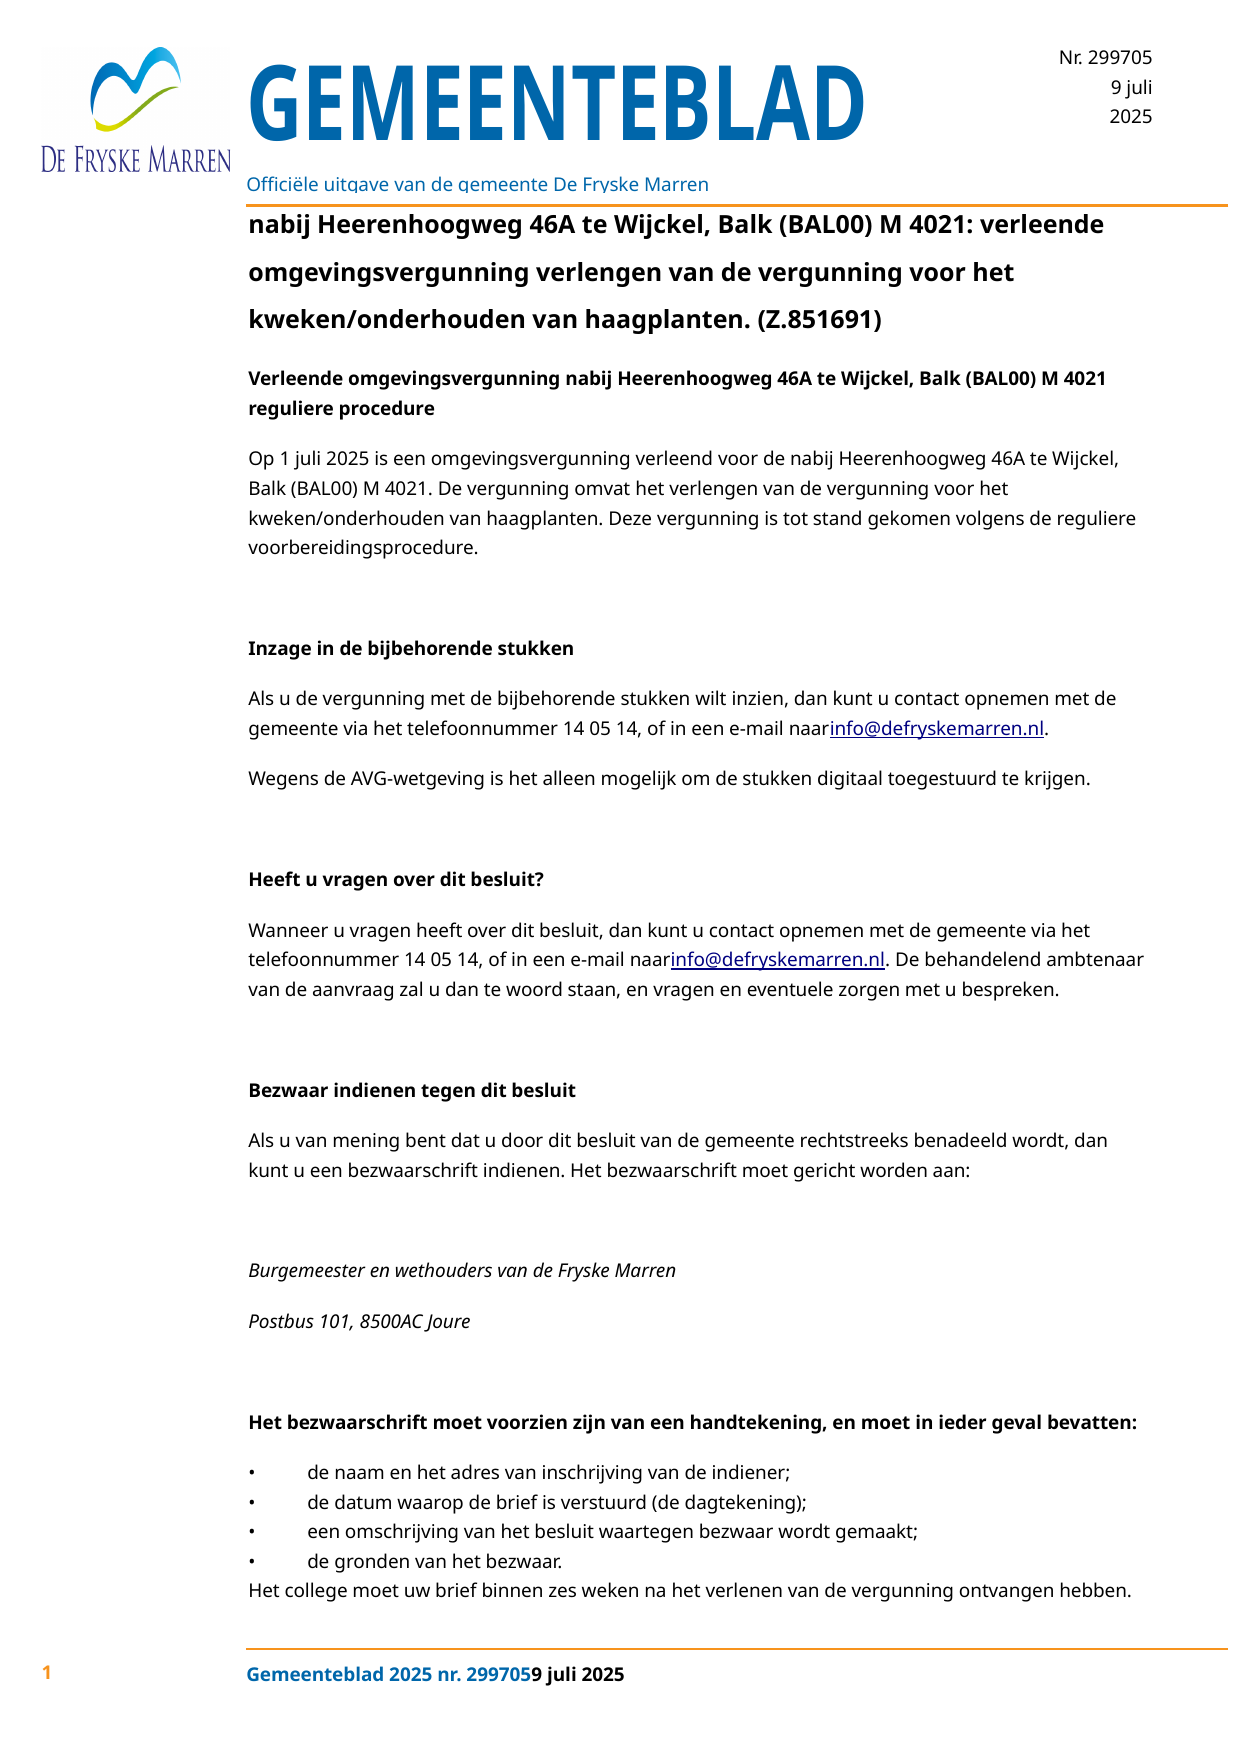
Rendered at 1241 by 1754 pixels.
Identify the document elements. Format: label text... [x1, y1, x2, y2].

list een omschrijving van het besluit waartegen bezwaar wordt gemaakt; [248, 1518, 1152, 1544]
list de gronden van het bezwaar. [248, 1548, 1152, 1574]
text Heeft u vragen over dit besluit? [248, 866, 1152, 892]
text Het college moet uw brief binnen zes weken na het verlenen van de vergunning ontvangen hebben. [248, 1578, 1152, 1603]
text Als u van mening bent dat u door dit besluit van de gemeente rechtstreeks benadeeld wordt, dan kunt u een bezwaarschrift indienen. Het bezwaarschrift moet gericht worden aan: [248, 1127, 1152, 1182]
text Postbus 101, 8500AC Joure [248, 1308, 1152, 1334]
text Inzage in de bijbehorende stukken [248, 635, 1152, 661]
text Het bezwaarschrift moet voorzien zijn van een handtekening, en moet in ieder geval bevatten: [248, 1409, 1152, 1434]
picture [41, 47, 231, 172]
text Als u de vergunning met de bijbehorende stukken wilt inzien, dan kunt u contact opnemen met de gemeente via het telefoonnummer 14 05 14, of in een e-mail naarinfo@defryskemarren.nl. [248, 686, 1152, 741]
text nabij Heerenhoogweg 46A te Wijckel, Balk (BAL00) M 4021: verleende omgevingsvergunning verlengen van de vergunning voor het kweken/onderhouden van haagplanten. (Z.851691) [248, 207, 1152, 336]
text Verleende omgevingsvergunning nabij Heerenhoogweg 46A te Wijckel, Balk (BAL00) M 4021 reguliere procedure [248, 366, 1152, 421]
text Op 1 juli 2025 is een omgevingsvergunning verleend voor de nabij Heerenhoogweg 46A te Wijckel, Balk (BAL00) M 4021. De vergunning omvat het verlengen van de vergunning voor het kweken/onderhouden van haagplanten. Deze vergunning is tot stand gekomen volgens de reguliere voorbereidingsprocedure. [248, 446, 1152, 560]
list de naam en het adres van inschrijving van de indiener; [248, 1459, 1152, 1485]
text Wegens de AVG-wetgeving is het alleen mogelijk om de stukken digitaal toegestuurd te krijgen. [248, 766, 1152, 791]
text Burgemeester en wethouders van de Fryske Marren [248, 1258, 1152, 1283]
list de datum waarop de brief is verstuurd (de dagtekening); [248, 1489, 1152, 1514]
text Wanneer u vragen heeft over dit besluit, dan kunt u contact opnemen met de gemeente via het telefoonnummer 14 05 14, of in een e-mail naarinfo@defryskemarren.nl. De behandelend ambtenaar van de aanvraag zal u dan te woord staan, en vragen en eventuele zorgen met u bespreken. [248, 917, 1152, 1002]
text Bezwaar indienen tegen dit besluit [248, 1077, 1152, 1102]
